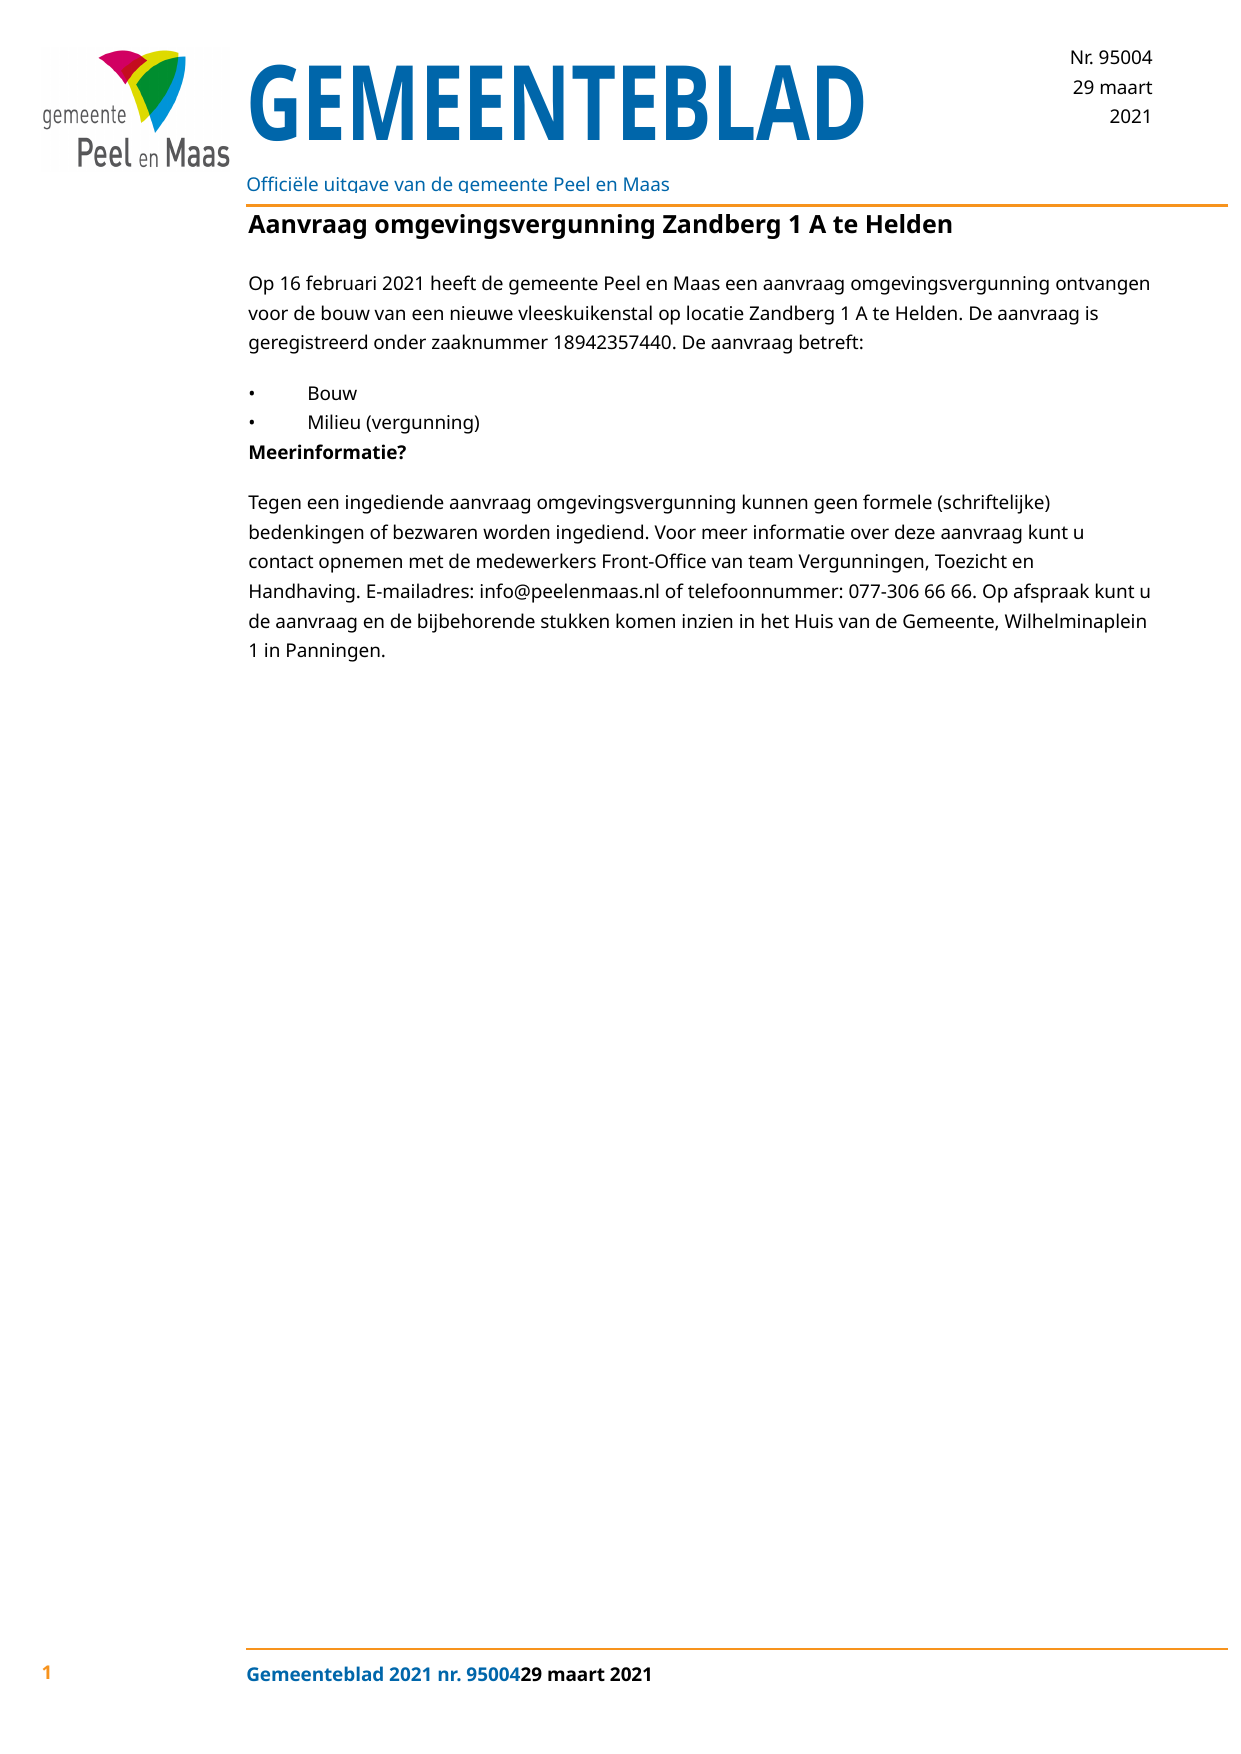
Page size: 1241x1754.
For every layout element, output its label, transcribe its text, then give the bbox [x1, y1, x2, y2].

list Bouw [248, 380, 1152, 406]
text Tegen een ingediende aanvraag omgevingsvergunning kunnen geen formele (schriftelijke) bedenkingen of bezwaren worden ingediend. Voor meer informatie over deze aanvraag kunt u contact opnemen met de medewerkers Front-Office van team Vergunningen, Toezicht en Handhaving. E-mailadres: info@peelenmaas.nl of telefoonnummer: 077-306 66 66. Op afspraak kunt u de aanvraag en de bijbehorende stukken komen inzien in het Huis van de Gemeente, Wilhelminaplein 1 in Panningen. [248, 489, 1152, 663]
text Op 16 februari 2021 heeft de gemeente Peel en Maas een aanvraag omgevingsvergunning ontvangen voor de bouw van een nieuwe vleeskuikenstal op locatie Zandberg 1 A te Helden. De aanvraag is geregistreerd onder zaaknummer 18942357440. De aanvraag betreft: [248, 270, 1152, 355]
text Meerinformatie? [248, 439, 1152, 465]
picture [41, 47, 231, 172]
text Aanvraag omgevingsvergunning Zandberg 1 A te Helden [248, 207, 1152, 241]
list Milieu (vergunning) [248, 409, 1152, 435]
